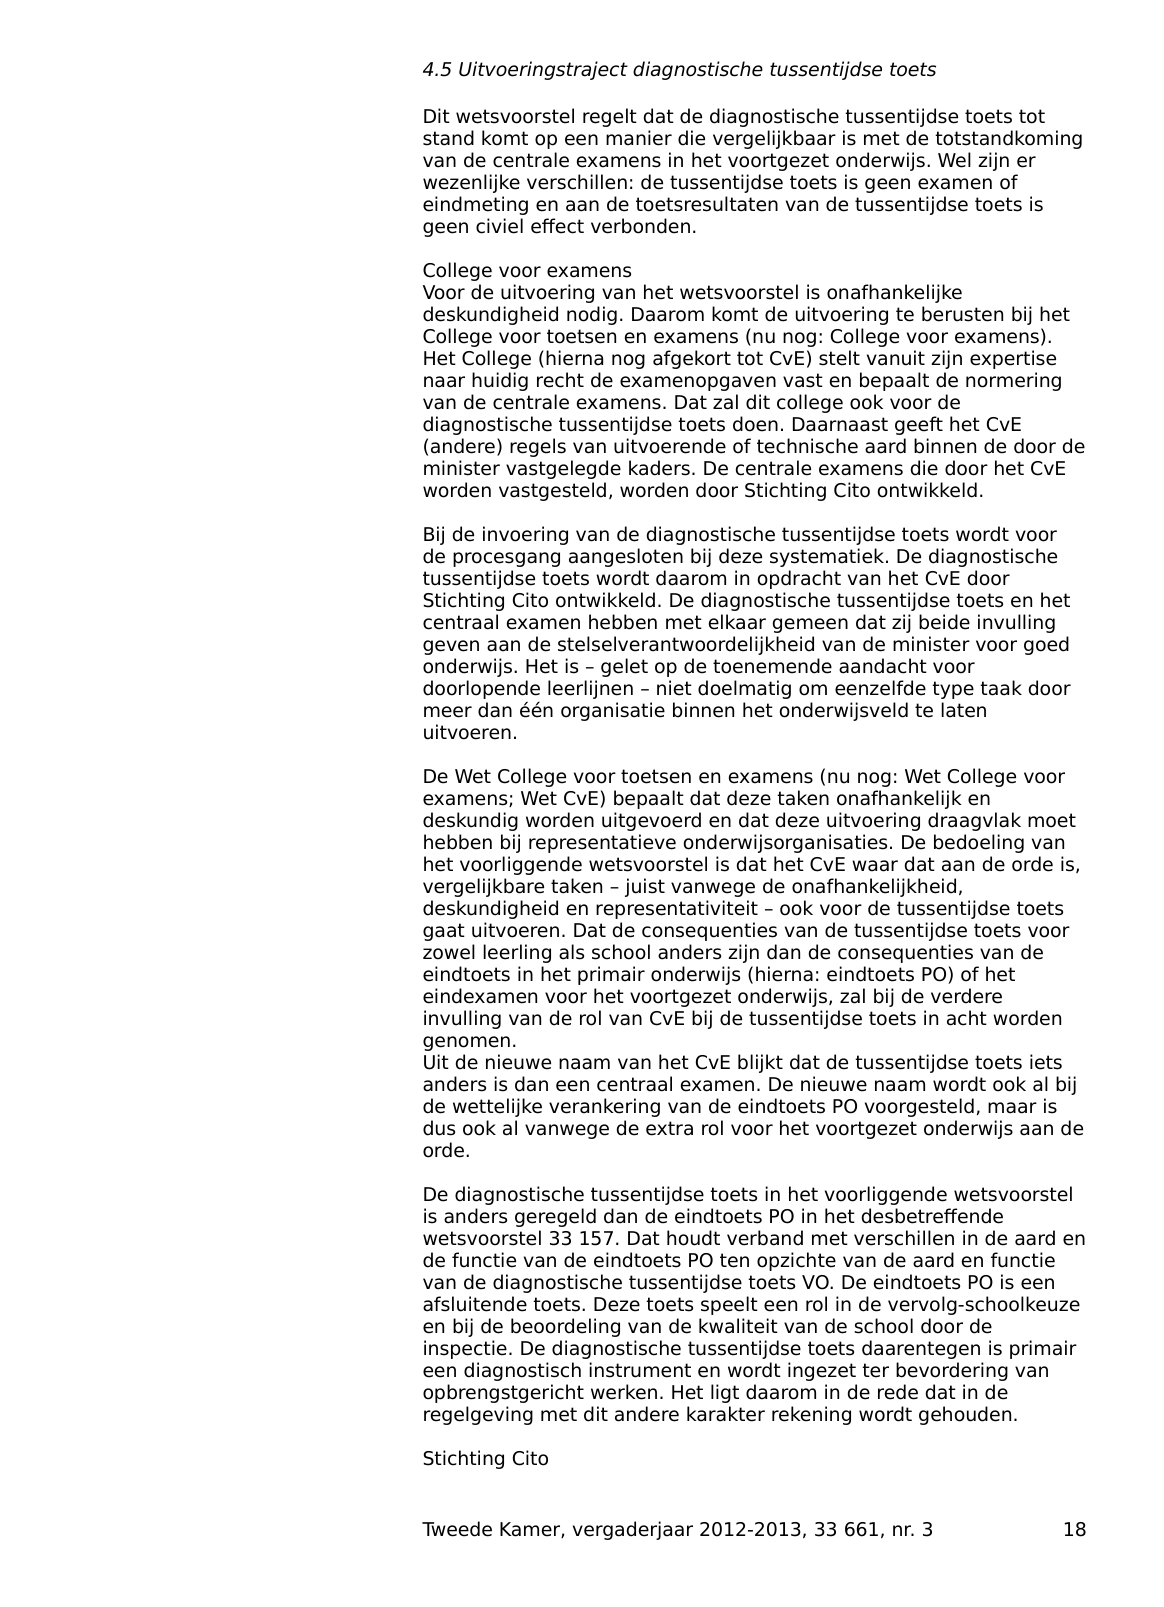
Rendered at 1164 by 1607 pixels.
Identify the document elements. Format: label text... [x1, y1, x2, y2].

text College voor examens [422, 260, 1087, 282]
text Bij de invoering van de diagnostische tussentijdse toets wordt voor de procesgang aangesloten bij deze systematiek. De diagnostische tussentijdse toets wordt daarom in opdracht van het CvE door Stichting Cito ontwikkeld. De diagnostische tussentijdse toets en het centraal examen hebben met elkaar gemeen dat zij beide invulling geven aan de stelselverantwoordelijkheid van de minister voor goed onderwijs. Het is – gelet op de toenemende aandacht voor doorlopende leerlijnen – niet doelmatig om eenzelfde type taak door meer dan één organisatie binnen het onderwijsveld te laten uitvoeren. [422, 524, 1087, 744]
text Uit de nieuwe naam van het CvE blijkt dat de tussentijdse toets iets anders is dan een centraal examen. De nieuwe naam wordt ook al bij de wettelijke verankering van de eindtoets PO voorgesteld, maar is dus ook al vanwege de extra rol voor het voortgezet onderwijs aan de orde. [422, 1052, 1087, 1162]
text De diagnostische tussentijdse toets in het voorliggende wetsvoorstel is anders geregeld dan de eindtoets PO in het desbetreffende wetsvoorstel 33 157. Dat houdt verband met verschillen in de aard en de functie van de eindtoets PO ten opzichte van de aard en functie van de diagnostische tussentijdse toets VO. De eindtoets PO is een afsluitende toets. Deze toets speelt een rol in de vervolg-schoolkeuze en bij de beoordeling van de kwaliteit van de school door de inspectie. De diagnostische tussentijdse toets daarentegen is primair een diagnostisch instrument en wordt ingezet ter bevordering van opbrengstgericht werken. Het ligt daarom in de rede dat in de regelgeving met dit andere karakter rekening wordt gehouden. [422, 1184, 1087, 1426]
subtitle 4.5 Uitvoeringstraject diagnostische tussentijdse toets [422, 59, 1087, 81]
text Voor de uitvoering van het wetsvoorstel is onafhankelijke deskundigheid nodig. Daarom komt de uitvoering te berusten bij het College voor toetsen en examens (nu nog: College voor examens). Het College (hierna nog afgekort tot CvE) stelt vanuit zijn expertise naar huidig recht de examenopgaven vast en bepaalt de normering van de centrale examens. Dat zal dit college ook voor de diagnostische tussentijdse toets doen. Daarnaast geeft het CvE (andere) regels van uitvoerende of technische aard binnen de door de minister vastgelegde kaders. De centrale examens die door het CvE worden vastgesteld, worden door Stichting Cito ontwikkeld. [422, 282, 1087, 502]
text Stichting Cito [422, 1448, 1087, 1470]
text De Wet College voor toetsen en examens (nu nog: Wet College voor examens; Wet CvE) bepaalt dat deze taken onafhankelijk en deskundig worden uitgevoerd en dat deze uitvoering draagvlak moet hebben bij representatieve onderwijsorganisaties. De bedoeling van het voorliggende wetsvoorstel is dat het CvE waar dat aan de orde is, vergelijkbare taken – juist vanwege de onafhankelijkheid, deskundigheid en representativiteit – ook voor de tussentijdse toets gaat uitvoeren. Dat de consequenties van de tussentijdse toets voor zowel leerling als school anders zijn dan de consequenties van de eindtoets in het primair onderwijs (hierna: eindtoets PO) of het eindexamen voor het voortgezet onderwijs, zal bij de verdere invulling van de rol van CvE bij de tussentijdse toets in acht worden genomen. [422, 766, 1087, 1052]
text Dit wetsvoorstel regelt dat de diagnostische tussentijdse toets tot stand komt op een manier die vergelijkbaar is met de totstandkoming van de centrale examens in het voortgezet onderwijs. Wel zijn er wezenlijke verschillen: de tussentijdse toets is geen examen of eindmeting en aan de toetsresultaten van de tussentijdse toets is geen civiel effect verbonden. [422, 106, 1087, 238]
